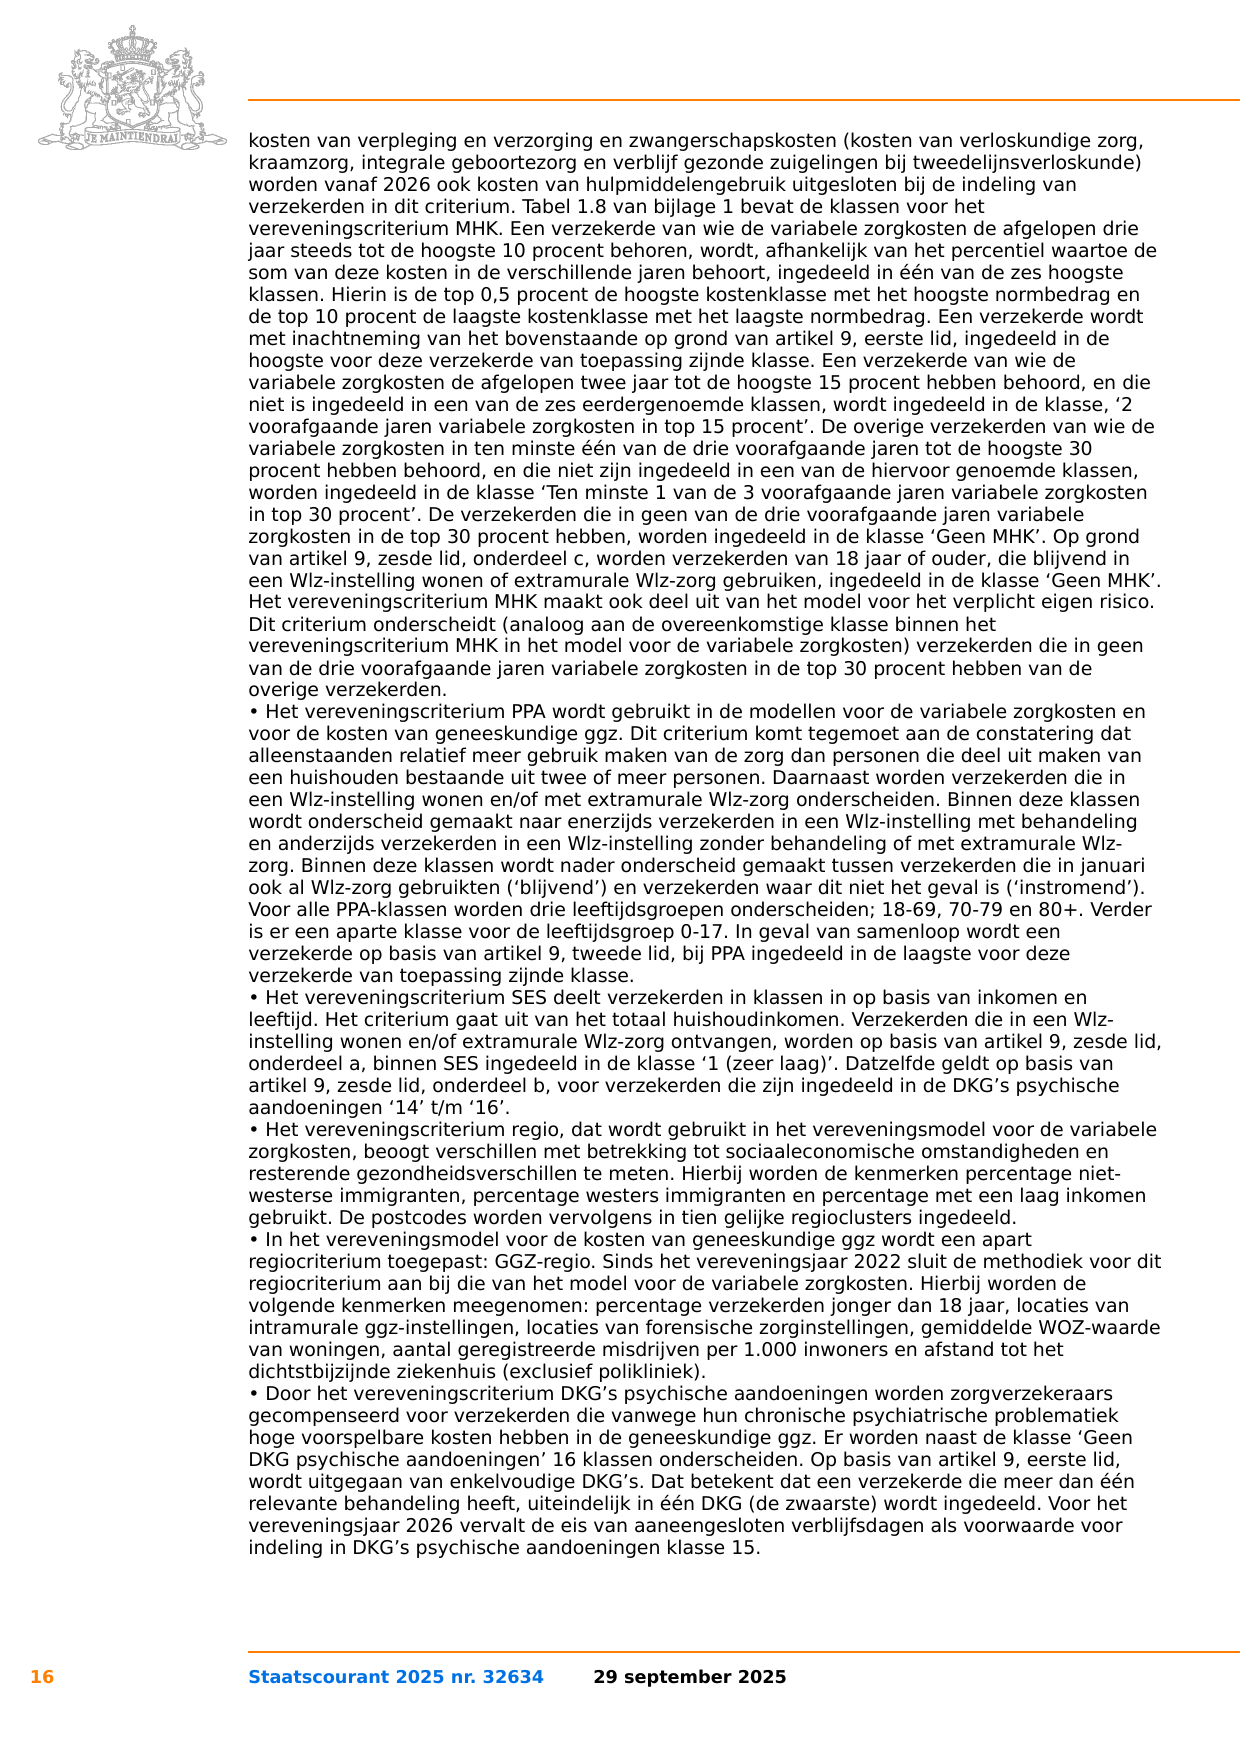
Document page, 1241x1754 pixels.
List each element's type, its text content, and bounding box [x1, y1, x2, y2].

text • Het vereveningscriterium regio, dat wordt gebruikt in het vereveningsmodel voor de variabele zorgkosten, beoogt verschillen met betrekking tot sociaaleconomische omstandigheden en resterende gezondheidsverschillen te meten. Hierbij worden de kenmerken percentage niet-westerse immigranten, percentage westers immigranten en percentage met een laag inkomen gebruikt. De postcodes worden vervolgens in tien gelijke regioclusters ingedeeld. [248, 1119, 1163, 1229]
text • Het vereveningscriterium PPA wordt gebruikt in de modellen voor de variabele zorgkosten en voor de kosten van geneeskundige ggz. Dit criterium komt tegemoet aan de constatering dat alleenstaanden relatief meer gebruik maken van de zorg dan personen die deel uit maken van een huishouden bestaande uit twee of meer personen. Daarnaast worden verzekerden die in een Wlz-instelling wonen en/of met extramurale Wlz-zorg onderscheiden. Binnen deze klassen wordt onderscheid gemaakt naar enerzijds verzekerden in een Wlz-instelling met behandeling en anderzijds verzekerden in een Wlz-instelling zonder behandeling of met extramurale Wlz-zorg. Binnen deze klassen wordt nader onderscheid gemaakt tussen verzekerden die in januari ook al Wlz-zorg gebruikten (‘blijvend’) en verzekerden waar dit niet het geval is (‘instromend’). Voor alle PPA-klassen worden drie leeftijdsgroepen onderscheiden; 18-69, 70-79 en 80+. Verder is er een aparte klasse voor de leeftijdsgroep 0-17. In geval van samenloop wordt een verzekerde op basis van artikel 9, tweede lid, bij PPA ingedeeld in de laagste voor deze verzekerde van toepassing zijnde klasse. [248, 701, 1163, 987]
text • Door het vereveningscriterium DKG’s psychische aandoeningen worden zorgverzekeraars gecompenseerd voor verzekerden die vanwege hun chronische psychiatrische problematiek hoge voorspelbare kosten hebben in de geneeskundige ggz. Er worden naast de klasse ‘Geen DKG psychische aandoeningen’ 16 klassen onderscheiden. Op basis van artikel 9, eerste lid, wordt uitgegaan van enkelvoudige DKG’s. Dat betekent dat een verzekerde die meer dan één relevante behandeling heeft, uiteindelijk in één DKG (de zwaarste) wordt ingedeeld. Voor het vereveningsjaar 2026 vervalt de eis van aaneengesloten verblijfsdagen als voorwaarde voor indeling in DKG’s psychische aandoeningen klasse 15. [248, 1383, 1163, 1558]
text • Het vereveningscriterium SES deelt verzekerden in klassen in op basis van inkomen en leeftijd. Het criterium gaat uit van het totaal huishoudinkomen. Verzekerden die in een Wlz-instelling wonen en/of extramurale Wlz-zorg ontvangen, worden op basis van artikel 9, zesde lid, onderdeel a, binnen SES ingedeeld in de klasse ‘1 (zeer laag)’. Datzelfde geldt op basis van artikel 9, zesde lid, onderdeel b, voor verzekerden die zijn ingedeeld in de DKG’s psychische aandoeningen ‘14’ t/m ‘16’. [248, 987, 1163, 1119]
text kosten van verpleging en verzorging en zwangerschapskosten (kosten van verloskundige zorg, kraamzorg, integrale geboortezorg en verblijf gezonde zuigelingen bij tweedelijnsverloskunde) worden vanaf 2026 ook kosten van hulpmiddelengebruik uitgesloten bij de indeling van verzekerden in dit criterium. Tabel 1.8 van bijlage 1 bevat de klassen voor het vereveningscriterium MHK. Een verzekerde van wie de variabele zorgkosten de afgelopen drie jaar steeds tot de hoogste 10 procent behoren, wordt, afhankelijk van het percentiel waartoe de som van deze kosten in de verschillende jaren behoort, ingedeeld in één van de zes hoogste klassen. Hierin is de top 0,5 procent de hoogste kostenklasse met het hoogste normbedrag en de top 10 procent de laagste kostenklasse met het laagste normbedrag. Een verzekerde wordt met inachtneming van het bovenstaande op grond van artikel 9, eerste lid, ingedeeld in de hoogste voor deze verzekerde van toepassing zijnde klasse. Een verzekerde van wie de variabele zorgkosten de afgelopen twee jaar tot de hoogste 15 procent hebben behoord, en die niet is ingedeeld in een van de zes eerdergenoemde klassen, wordt ingedeeld in de klasse, ‘2 voorafgaande jaren variabele zorgkosten in top 15 procent’. De overige verzekerden van wie de variabele zorgkosten in ten minste één van de drie voorafgaande jaren tot de hoogste 30 procent hebben behoord, en die niet zijn ingedeeld in een van de hiervoor genoemde klassen, worden ingedeeld in de klasse ‘Ten minste 1 van de 3 voorafgaande jaren variabele zorgkosten in top 30 procent’. De verzekerden die in geen van de drie voorafgaande jaren variabele zorgkosten in de top 30 procent hebben, worden ingedeeld in de klasse ‘Geen MHK’. Op grond van artikel 9, zesde lid, onderdeel c, worden verzekerden van 18 jaar of ouder, die blijvend in een Wlz-instelling wonen of extramurale Wlz-zorg gebruiken, ingedeeld in de klasse ‘Geen MHK’. Het vereveningscriterium MHK maakt ook deel uit van het model voor het verplicht eigen risico. Dit criterium onderscheidt (analoog aan de overeenkomstige klasse binnen het vereveningscriterium MHK in het model voor de variabele zorgkosten) verzekerden die in geen van de drie voorafgaande jaren variabele zorgkosten in de top 30 procent hebben van de overige verzekerden. [248, 130, 1163, 701]
text • In het vereveningsmodel voor de kosten van geneeskundige ggz wordt een apart regiocriterium toegepast: GGZ-regio. Sinds het vereveningsjaar 2022 sluit de methodiek voor dit regiocriterium aan bij die van het model voor de variabele zorgkosten. Hierbij worden de volgende kenmerken meegenomen: percentage verzekerden jonger dan 18 jaar, locaties van intramurale ggz-instellingen, locaties van forensische zorginstellingen, gemiddelde WOZ-waarde van woningen, aantal geregistreerde misdrijven per 1.000 inwoners en afstand tot het dichtstbijzijnde ziekenhuis (exclusief polikliniek). [248, 1229, 1163, 1383]
picture [38, 25, 227, 150]
